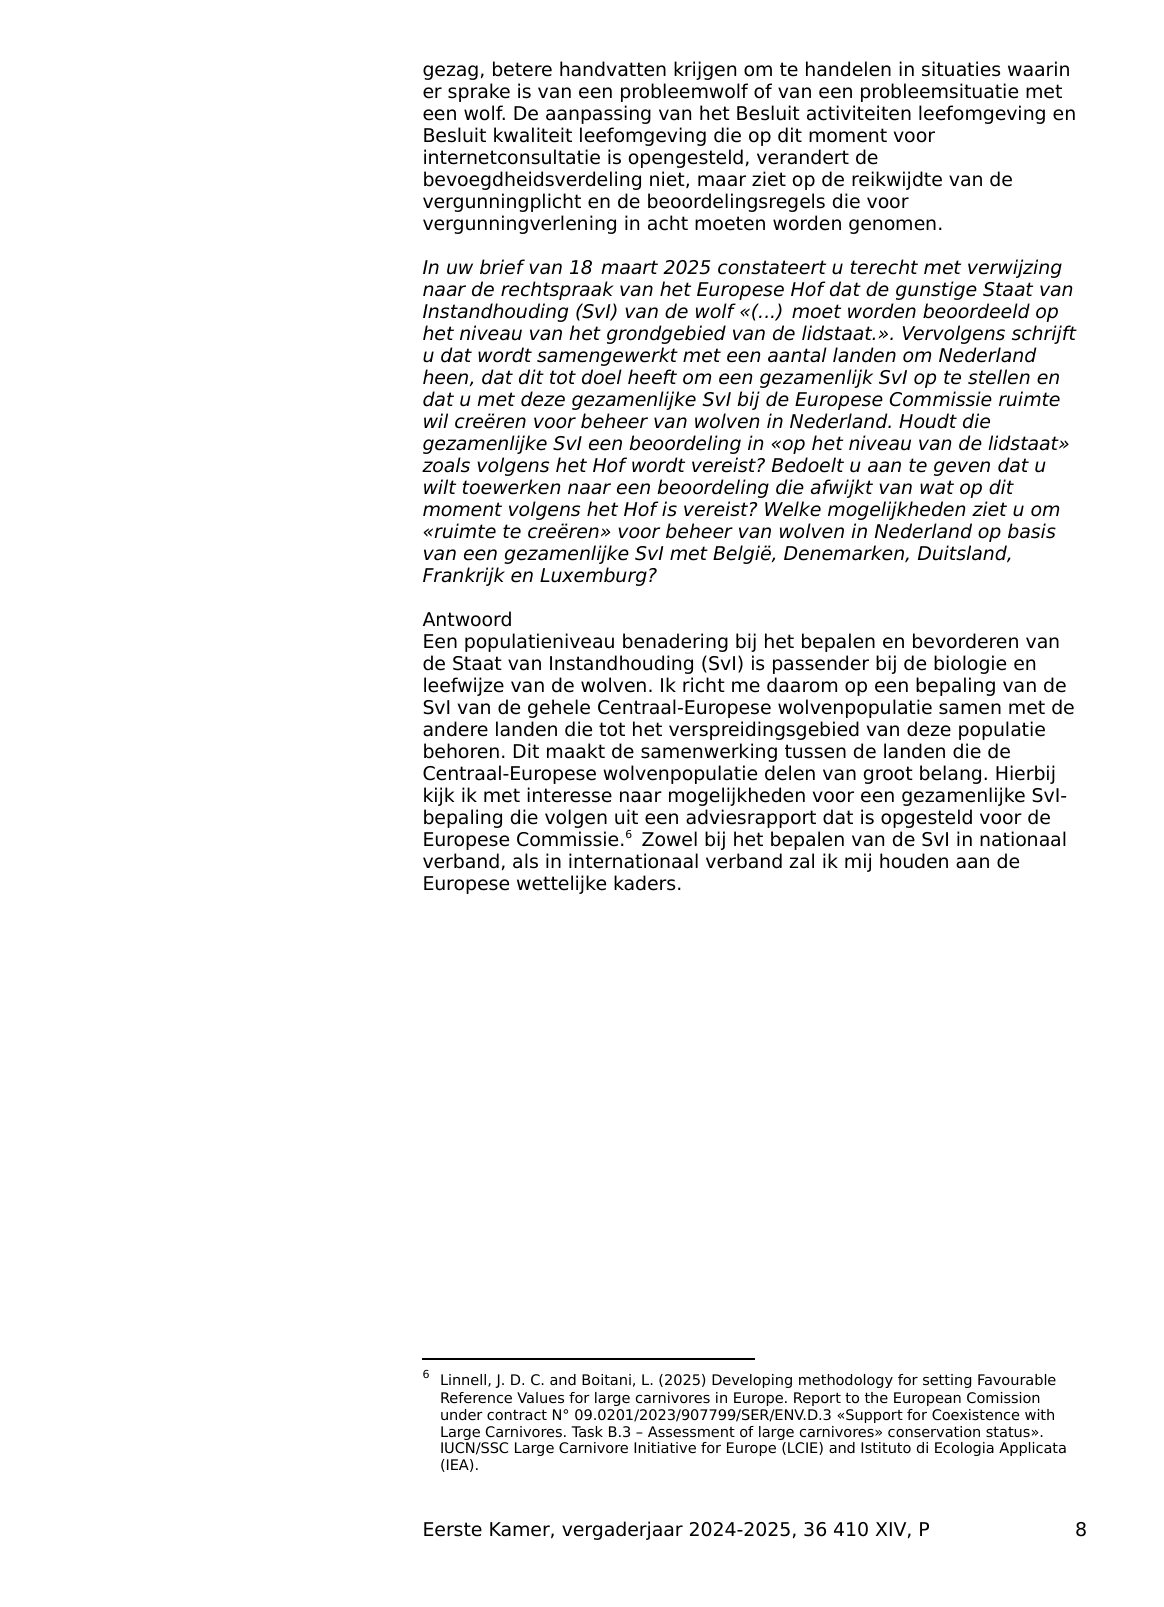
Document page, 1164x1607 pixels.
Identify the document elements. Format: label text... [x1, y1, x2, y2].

text gezag, betere handvatten krijgen om te handelen in situaties waarin er sprake is van een probleemwolf of van een probleemsituatie met een wolf. De aanpassing van het Besluit activiteiten leefomgeving en Besluit kwaliteit leefomgeving die op dit moment voor internetconsultatie is opengesteld, verandert de bevoegdheidsverdeling niet, maar ziet op de reikwijdte van de vergunningplicht en de beoordelingsregels die voor vergunningverlening in acht moeten worden genomen. [422, 59, 1087, 235]
text In uw brief van 18 maart 2025 constateert u terecht met verwijzing naar de rechtspraak van het Europese Hof dat de gunstige Staat van Instandhouding (SvI) van de wolf «(...) moet worden beoordeeld op het niveau van het grondgebied van de lidstaat.». Vervolgens schrijft u dat wordt samengewerkt met een aantal landen om Nederland heen, dat dit tot doel heeft om een gezamenlijk SvI op te stellen en dat u met deze gezamenlijke SvI bij de Europese Commissie ruimte wil creëren voor beheer van wolven in Nederland. Houdt die gezamenlijke SvI een beoordeling in «op het niveau van de lidstaat» zoals volgens het Hof wordt vereist? Bedoelt u aan te geven dat u wilt toewerken naar een beoordeling die afwijkt van wat op dit moment volgens het Hof is vereist? Welke mogelijkheden ziet u om «ruimte te creëren» voor beheer van wolven in Nederland op basis van een gezamenlijke SvI met België, Denemarken, Duitsland, Frankrijk en Luxemburg? [422, 257, 1087, 587]
text Linnell, J. D. C. and Boitani, L. (2025) Developing methodology for setting Favourable Reference Values for large carnivores in Europe. Report to the European Comission under contract N° 09.0201/2023/907799/SER/ENV.D.3 «Support for Coexistence with Large Carnivores. Task B.3 – Assessment of large carnivores» conservation status». IUCN/SSC Large Carnivore Initiative for Europe (LCIE) and Istituto di Ecologia Applicata (IEA). [422, 1368, 1087, 1474]
text Antwoord [422, 609, 1087, 631]
text Een populatieniveau benadering bij het bepalen en bevorderen van de Staat van Instandhouding (SvI) is passender bij de biologie en leefwijze van de wolven. Ik richt me daarom op een bepaling van de SvI van de gehele Centraal-Europese wolvenpopulatie samen met de andere landen die tot het verspreidingsgebied van deze populatie behoren. Dit maakt de samenwerking tussen de landen die de Centraal-Europese wolvenpopulatie delen van groot belang. Hierbij kijk ik met interesse naar mogelijkheden voor een gezamenlijke SvI-bepaling die volgen uit een adviesrapport dat is opgesteld voor de Europese Commissie. Zowel bij het bepalen van de SvI in nationaal verband, als in internationaal verband zal ik mij houden aan de Europese wettelijke kaders. [422, 631, 1087, 895]
